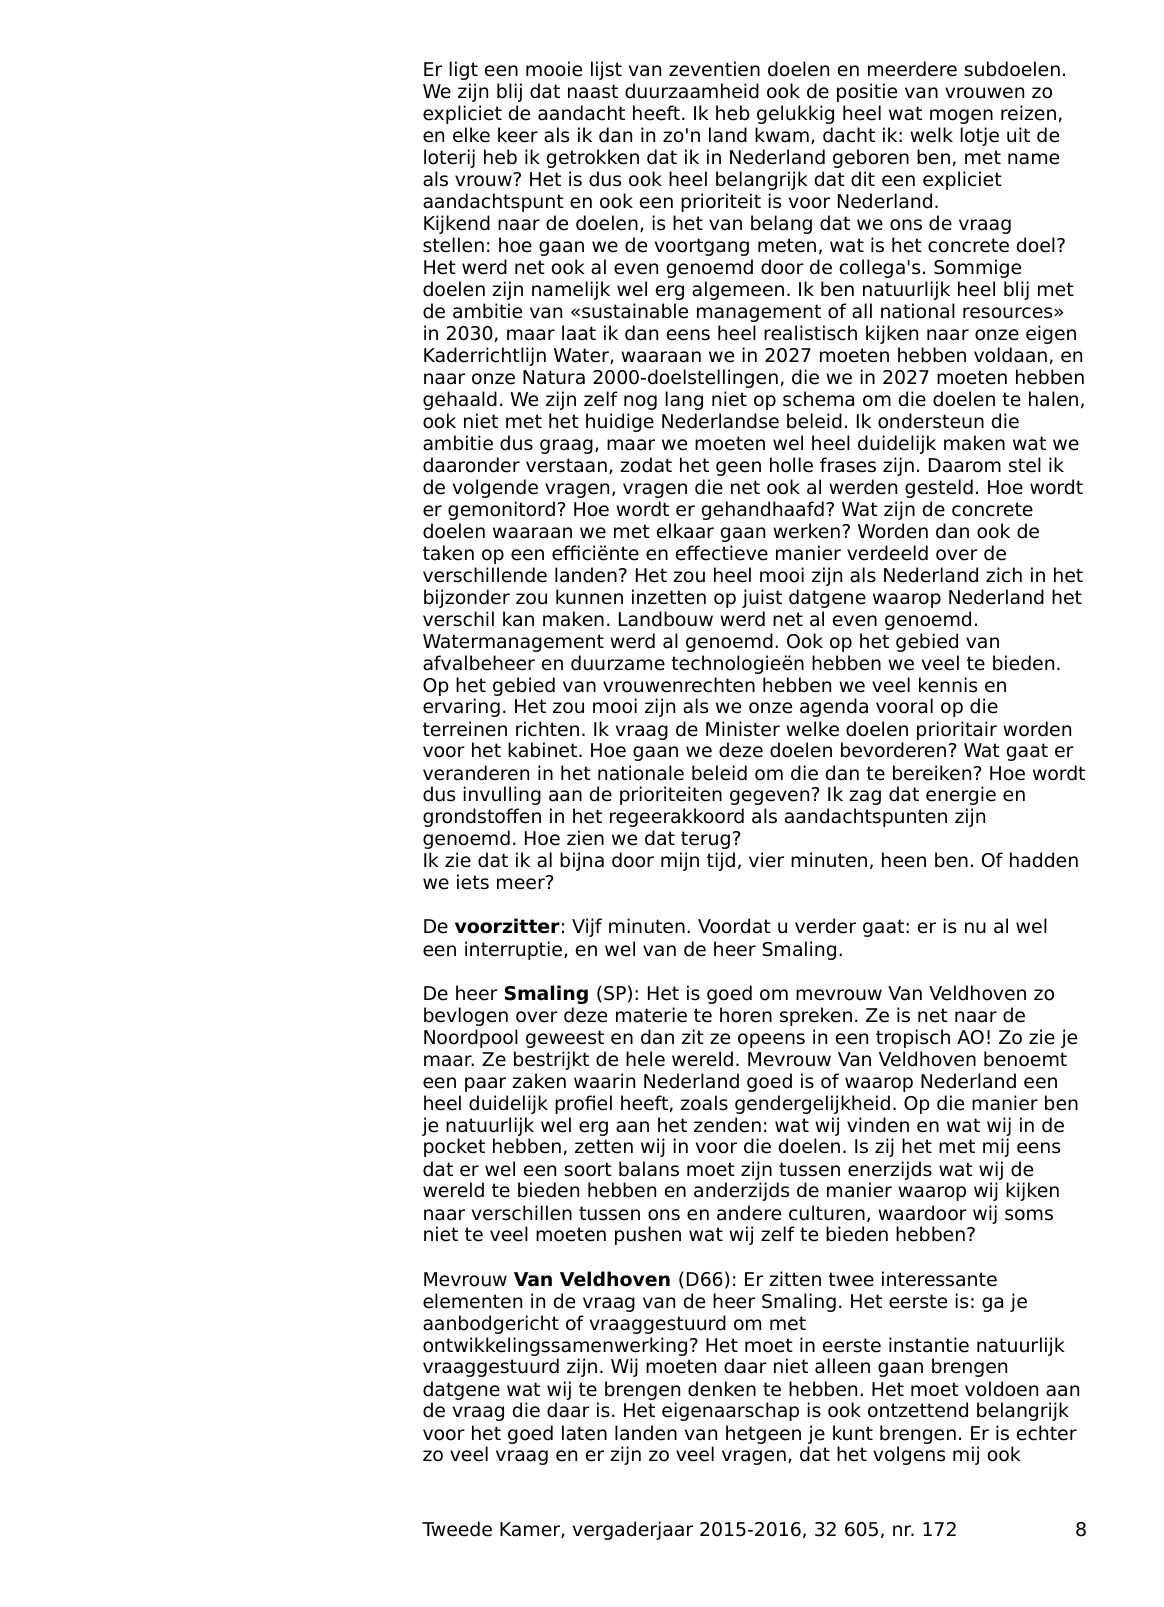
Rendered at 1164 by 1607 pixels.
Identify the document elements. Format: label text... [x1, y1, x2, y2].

text De voorzitter: Vijf minuten. Voordat u verder gaat: er is nu al wel een interruptie, en wel van de heer Smaling. [422, 916, 1087, 960]
text Er ligt een mooie lijst van zeventien doelen en meerdere subdoelen. We zijn blij dat naast duurzaamheid ook de positie van vrouwen zo expliciet de aandacht heeft. Ik heb gelukkig heel wat mogen reizen, en elke keer als ik dan in zo'n land kwam, dacht ik: welk lotje uit de loterij heb ik getrokken dat ik in Nederland geboren ben, met name als vrouw? Het is dus ook heel belangrijk dat dit een expliciet aandachtspunt en ook een prioriteit is voor Nederland. [422, 59, 1087, 213]
text De heer Smaling (SP): Het is goed om mevrouw Van Veldhoven zo bevlogen over deze materie te horen spreken. Ze is net naar de Noordpool geweest en dan zit ze opeens in een tropisch AO! Zo zie je maar. Ze bestrijkt de hele wereld. Mevrouw Van Veldhoven benoemt een paar zaken waarin Nederland goed is of waarop Nederland een heel duidelijk profiel heeft, zoals gendergelijkheid. Op die manier ben je natuurlijk wel erg aan het zenden: wat wij vinden en wat wij in de pocket hebben, zetten wij in voor die doelen. Is zij het met mij eens dat er wel een soort balans moet zijn tussen enerzijds wat wij de wereld te bieden hebben en anderzijds de manier waarop wij kijken naar verschillen tussen ons en andere culturen, waardoor wij soms niet te veel moeten pushen wat wij zelf te bieden hebben? [422, 983, 1087, 1246]
text Kijkend naar de doelen, is het van belang dat we ons de vraag stellen: hoe gaan we de voortgang meten, wat is het concrete doel? Het werd net ook al even genoemd door de collega's. Sommige doelen zijn namelijk wel erg algemeen. Ik ben natuurlijk heel blij met de ambitie van «sustainable management of all national resources» in 2030, maar laat ik dan eens heel realistisch kijken naar onze eigen Kaderrichtlijn Water, waaraan we in 2027 moeten hebben voldaan, en naar onze Natura 2000-doelstellingen, die we in 2027 moeten hebben gehaald. We zijn zelf nog lang niet op schema om die doelen te halen, ook niet met het huidige Nederlandse beleid. Ik ondersteun die ambitie dus graag, maar we moeten wel heel duidelijk maken wat we daaronder verstaan, zodat het geen holle frases zijn. Daarom stel ik de volgende vragen, vragen die net ook al werden gesteld. Hoe wordt er gemonitord? Hoe wordt er gehandhaafd? Wat zijn de concrete doelen waaraan we met elkaar gaan werken? Worden dan ook de taken op een efficiënte en effectieve manier verdeeld over de verschillende landen? Het zou heel mooi zijn als Nederland zich in het bijzonder zou kunnen inzetten op juist datgene waarop Nederland het verschil kan maken. Landbouw werd net al even genoemd. Watermanagement werd al genoemd. Ook op het gebied van afvalbeheer en duurzame technologieën hebben we veel te bieden. Op het gebied van vrouwenrechten hebben we veel kennis en ervaring. Het zou mooi zijn als we onze agenda vooral op die terreinen richten. Ik vraag de Minister welke doelen prioritair worden voor het kabinet. Hoe gaan we deze doelen bevorderen? Wat gaat er veranderen in het nationale beleid om die dan te bereiken? Hoe wordt dus invulling aan de prioriteiten gegeven? Ik zag dat energie en grondstoffen in het regeerakkoord als aandachtspunten zijn genoemd. Hoe zien we dat terug? [422, 213, 1087, 850]
text Mevrouw Van Veldhoven (D66): Er zitten twee interessante elementen in de vraag van de heer Smaling. Het eerste is: ga je aanbodgericht of vraaggestuurd om met ontwikkelingssamenwerking? Het moet in eerste instantie natuurlijk vraaggestuurd zijn. Wij moeten daar niet alleen gaan brengen datgene wat wij te brengen denken te hebben. Het moet voldoen aan de vraag die daar is. Het eigenaarschap is ook ontzettend belangrijk voor het goed laten landen van hetgeen je kunt brengen. Er is echter zo veel vraag en er zijn zo veel vragen, dat het volgens mij ook [422, 1268, 1087, 1466]
text Ik zie dat ik al bijna door mijn tijd, vier minuten, heen ben. Of hadden we iets meer? [422, 850, 1087, 894]
